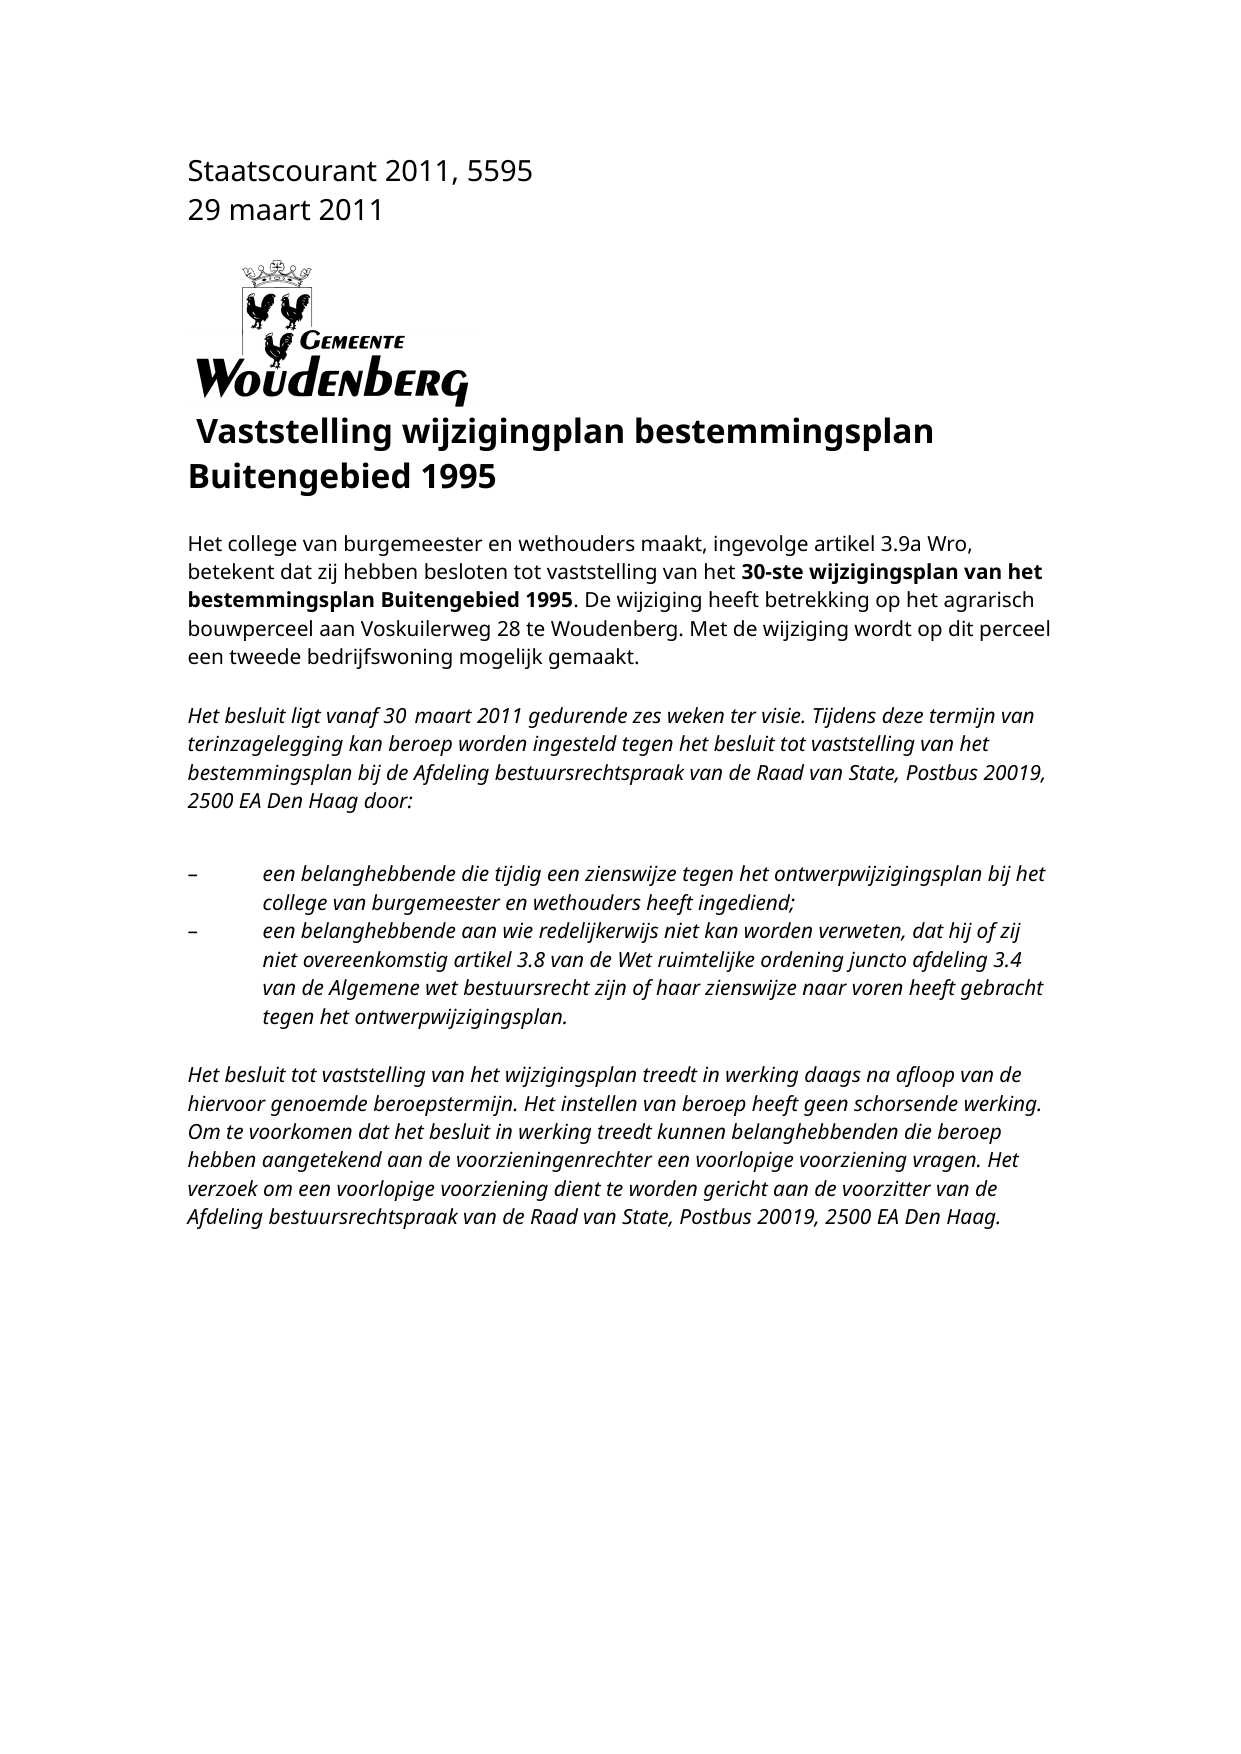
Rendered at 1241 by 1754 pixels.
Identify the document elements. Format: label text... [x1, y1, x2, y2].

picture [187, 258, 477, 408]
text Staatscourant 2011, 5595 [187, 150, 1053, 190]
text Het college van burgemeester en wethouders maakt, ingevolge artikel 3.9a Wro, betekent dat zij hebben besloten tot vaststelling van het 30-ste wijzigingsplan van het bestemmingsplan Buitengebied 1995. De wijziging heeft betrekking op het agrarisch bouwperceel aan Voskuilerweg 28 te Woudenberg. Met de wijziging wordt op dit perceel een tweede bedrijfswoning mogelijk gemaakt. [187, 529, 1053, 671]
list een belanghebbende die tijdig een zienswijze tegen het ontwerpwijzigingsplan bij het college van burgemeester en wethouders heeft ingediend; [187, 859, 1053, 916]
list een belanghebbende aan wie redelijkerwijs niet kan worden verweten, dat hij of zij niet overeenkomstig artikel 3.8 van de Wet ruimtelijke ordening juncto afdeling 3.4 van de Algemene wet bestuursrecht zijn of haar zienswijze naar voren heeft gebracht tegen het ontwerpwijzigingsplan. [187, 916, 1053, 1030]
text Het besluit ligt vanaf 30 maart 2011 gedurende zes weken ter visie. Tijdens deze termijn van terinzagelegging kan beroep worden ingesteld tegen het besluit tot vaststelling van het bestemmingsplan bij de Afdeling bestuursrechtspraak van de Raad van State, Postbus 20019, 2500 EA Den Haag door: [187, 701, 1053, 814]
text Het besluit tot vaststelling van het wijzigingsplan treedt in werking daags na afloop van de hiervoor genoemde beroepstermijn. Het instellen van beroep heeft geen schorsende werking. Om te voorkomen dat het besluit in werking treedt kunnen belanghebbenden die beroep hebben aangetekend aan de voorzieningenrechter een voorlopige voorziening vragen. Het verzoek om een voorlopige voorziening dient te worden gericht aan de voorzitter van de Afdeling bestuursrechtspraak van de Raad van State, Postbus 20019, 2500 EA Den Haag. [187, 1060, 1053, 1231]
subtitle Vaststelling wijzigingplan bestemmingsplan Buitengebied 1995 [187, 271, 1053, 499]
text 29 maart 2011 [187, 190, 1053, 229]
